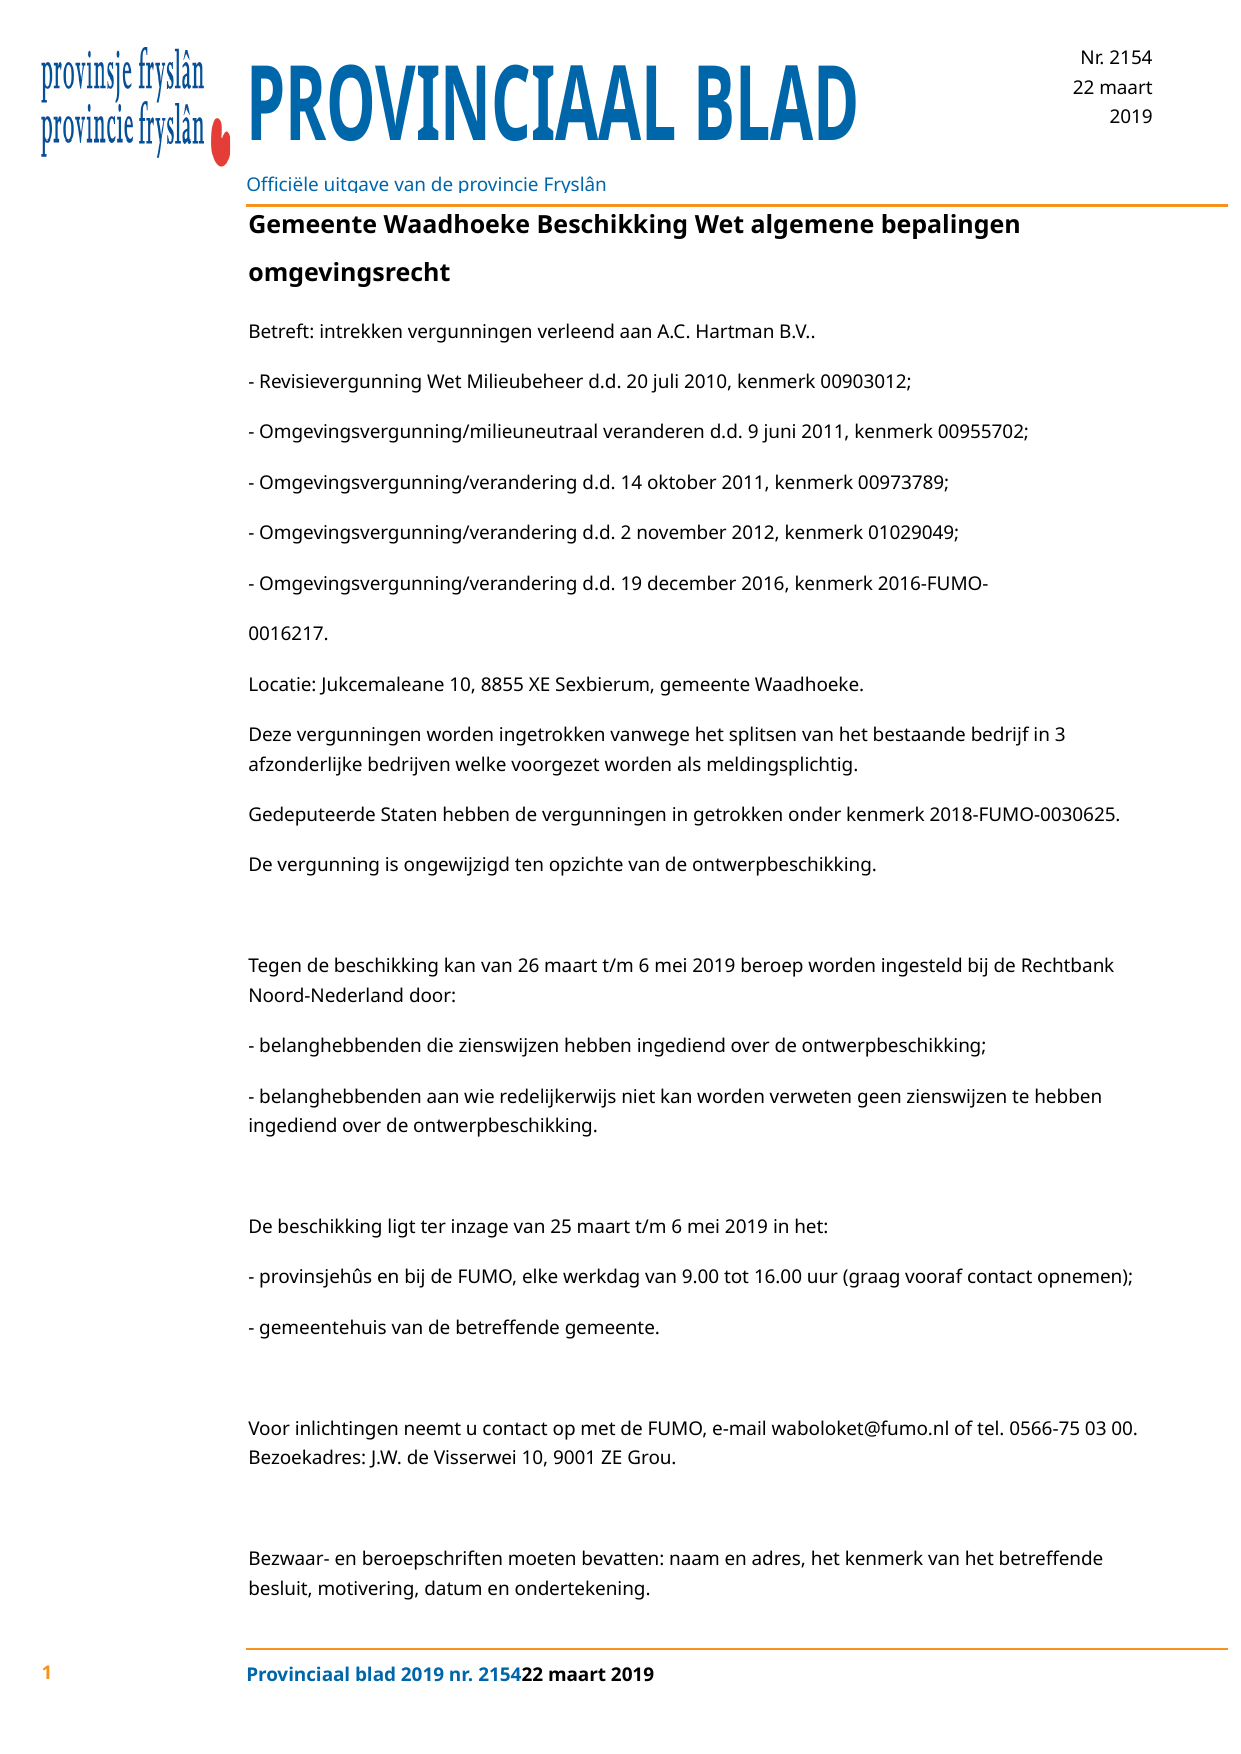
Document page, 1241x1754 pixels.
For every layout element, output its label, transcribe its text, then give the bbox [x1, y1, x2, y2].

text Gedeputeerde Staten hebben de vergunningen in getrokken onder kenmerk 2018-FUMO-0030625. [248, 801, 1152, 827]
picture [41, 47, 231, 172]
text - belanghebbenden aan wie redelijkerwijs niet kan worden verweten geen zienswijzen te hebben ingediend over de ontwerpbeschikking. [248, 1083, 1152, 1138]
text Tegen de beschikking kan van 26 maart t/m 6 mei 2019 beroep worden ingesteld bij de Rechtbank Noord-Nederland door: [248, 952, 1152, 1008]
text - provinsjehûs en bij de FUMO, elke werkdag van 9.00 tot 16.00 uur (graag vooraf contact opnemen); [248, 1264, 1152, 1289]
text 0016217. [248, 620, 1152, 646]
text De vergunning is ongewijzigd ten opzichte van de ontwerpbeschikking. [248, 852, 1152, 877]
text Locatie: Jukcemaleane 10, 8855 XE Sexbierum, gemeente Waadhoeke. [248, 671, 1152, 697]
text - Omgevingsvergunning/verandering d.d. 2 november 2012, kenmerk 01029049; [248, 519, 1152, 545]
text Bezwaar- en beroepschriften moeten bevatten: naam en adres, het kenmerk van het betreffende besluit, motivering, datum en ondertekening. [248, 1545, 1152, 1601]
text - Omgevingsvergunning/verandering d.d. 19 december 2016, kenmerk 2016-FUMO- [248, 570, 1152, 596]
text - Revisievergunning Wet Milieubeheer d.d. 20 juli 2010, kenmerk 00903012; [248, 368, 1152, 394]
text Gemeente Waadhoeke Beschikking Wet algemene bepalingen omgevingsrecht [248, 207, 1152, 288]
text Voor inlichtingen neemt u contact op met de FUMO, e-mail waboloket@fumo.nl of tel. 0566-75 03 00. Bezoekadres: J.W. de Visserwei 10, 9001 ZE Grou. [248, 1415, 1152, 1470]
text - Omgevingsvergunning/verandering d.d. 14 oktober 2011, kenmerk 00973789; [248, 469, 1152, 495]
text - belanghebbenden die zienswijzen hebben ingediend over de ontwerpbeschikking; [248, 1032, 1152, 1058]
text - Omgevingsvergunning/milieuneutraal veranderen d.d. 9 juni 2011, kenmerk 00955702; [248, 419, 1152, 444]
text Deze vergunningen worden ingetrokken vanwege het splitsen van het bestaande bedrijf in 3 afzonderlijke bedrijven welke voorgezet worden als meldingsplichtig. [248, 721, 1152, 777]
text - gemeentehuis van de betreffende gemeente. [248, 1314, 1152, 1340]
text Betreft: intrekken vergunningen verleend aan A.C. Hartman B.V.. [248, 318, 1152, 344]
text De beschikking ligt ter inzage van 25 maart t/m 6 mei 2019 in het: [248, 1213, 1152, 1239]
